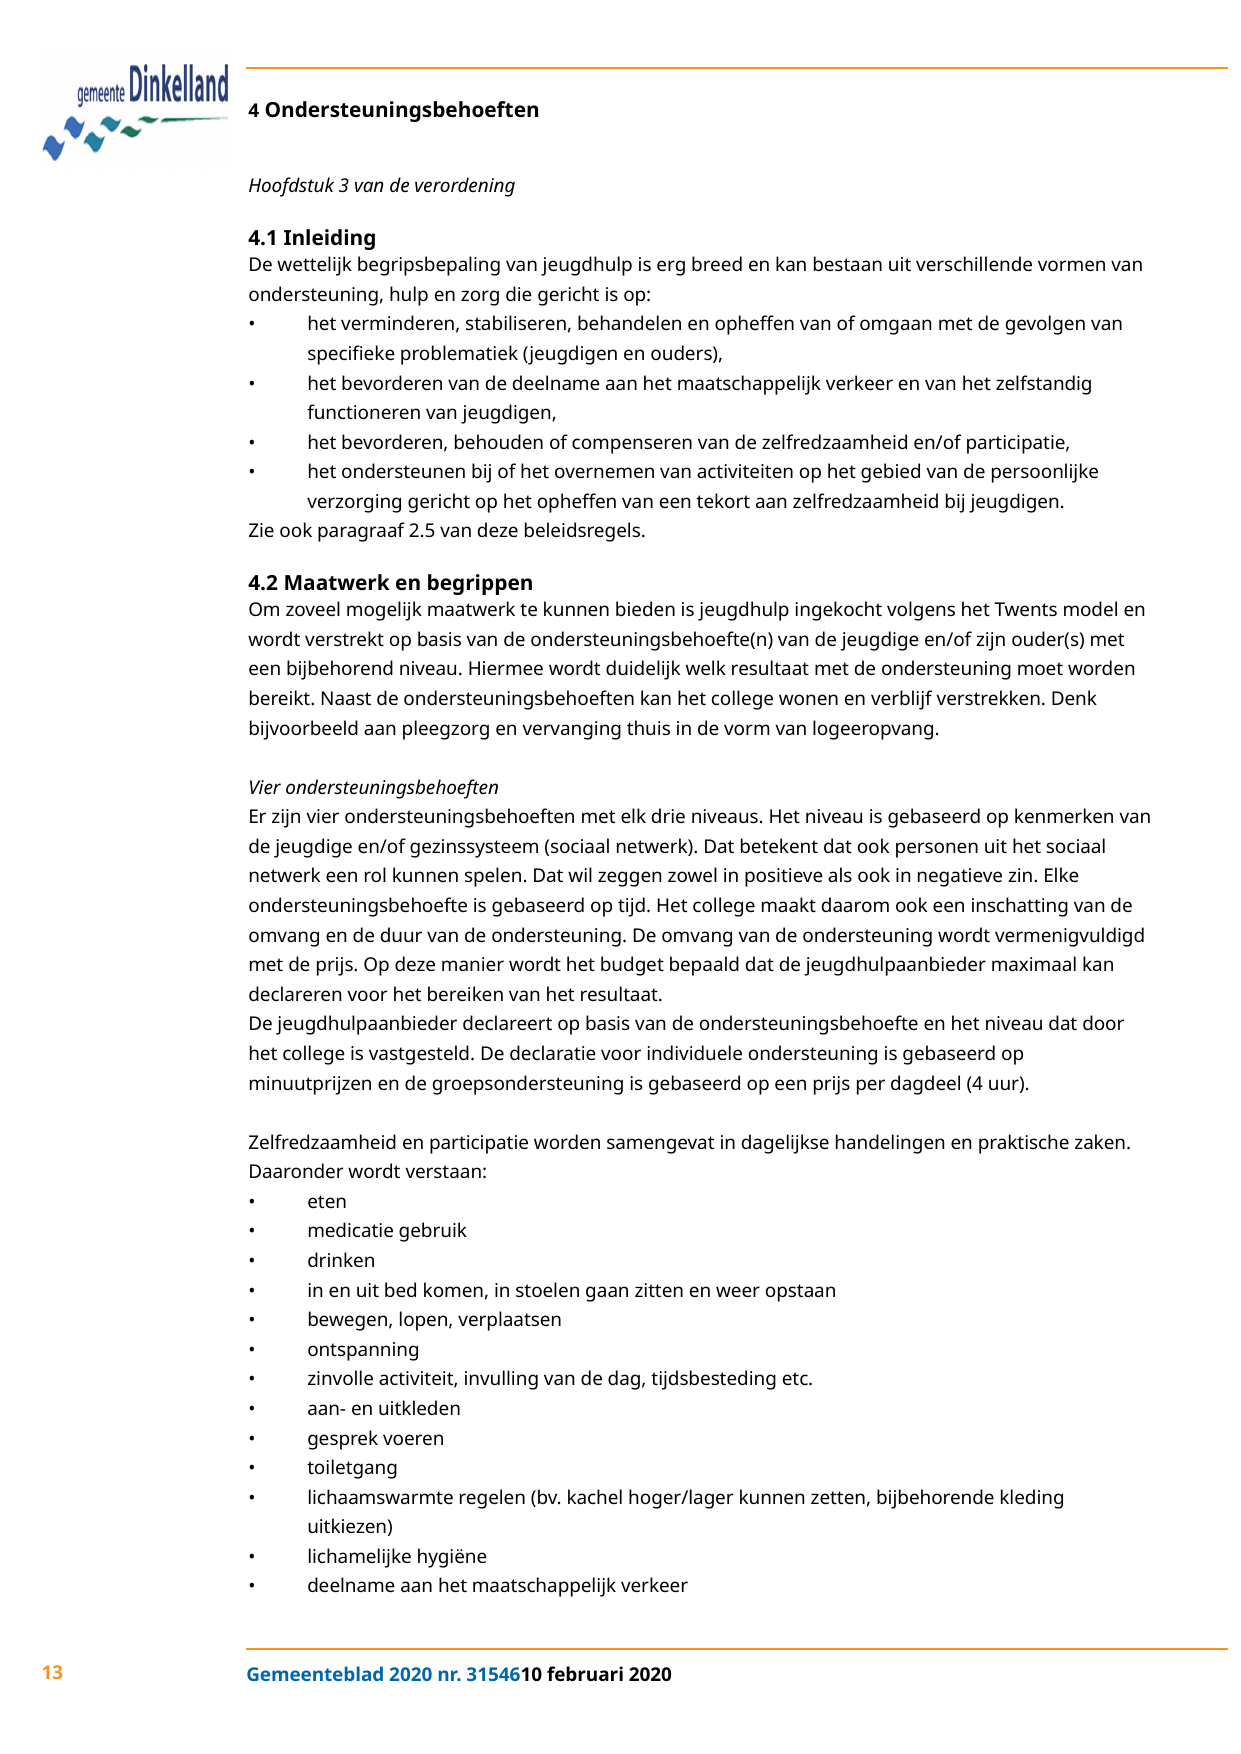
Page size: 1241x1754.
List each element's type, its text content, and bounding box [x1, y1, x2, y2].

list het bevorderen van de deelname aan het maatschappelijk verkeer en van het zelfstandig functioneren van jeugdigen, [248, 370, 1152, 425]
list ontspanning [248, 1336, 1152, 1362]
text Zie ook paragraaf 2.5 van deze beleidsregels. [248, 518, 1152, 543]
list in en uit bed komen, in stoelen gaan zitten en weer opstaan [248, 1277, 1152, 1303]
list medicatie gebruik [248, 1218, 1152, 1243]
text Hoofdstuk 3 van de verordening [248, 172, 1152, 198]
text 4.1 Inleiding [248, 223, 1152, 251]
text 4.2 Maatwerk en begrippen [248, 568, 1152, 596]
list aan- en uitkleden [248, 1395, 1152, 1421]
text De jeugdhulpaanbieder declareert op basis van de ondersteuningsbehoefte en het niveau dat door het college is vastgesteld. De declaratie voor individuele ondersteuning is gebaseerd op minuutprijzen en de groepsondersteuning is gebaseerd op een prijs per dagdeel (4 uur). [248, 1011, 1152, 1096]
text Er zijn vier ondersteuningsbehoeften met elk drie niveaus. Het niveau is gebaseerd op kenmerken van de jeugdige en/of gezinssysteem (sociaal netwerk). Dat betekent dat ook personen uit het sociaal netwerk een rol kunnen spelen. Dat wil zeggen zowel in positieve als ook in negatieve zin. Elke ondersteuningsbehoefte is gebaseerd op tijd. Het college maakt daarom ook een inschatting van de omvang en de duur van de ondersteuning. De omvang van de ondersteuning wordt vermenigvuldigd met de prijs. Op deze manier wordt het budget bepaald dat de jeugdhulpaanbieder maximaal kan declareren voor het bereiken van het resultaat. [248, 803, 1152, 1007]
list gesprek voeren [248, 1425, 1152, 1451]
text Om zoveel mogelijk maatwerk te kunnen bieden is jeugdhulp ingekocht volgens het Twents model en wordt verstrekt op basis van de ondersteuningsbehoefte(n) van de jeugdige en/of zijn ouder(s) met een bijbehorend niveau. Hiermee wordt duidelijk welk resultaat met de ondersteuning moet worden bereikt. Naast de ondersteuningsbehoeften kan het college wonen en verblijf verstrekken. Denk bijvoorbeeld aan pleegzorg en vervanging thuis in de vorm van logeeropvang. [248, 596, 1152, 741]
text Zelfredzaamheid en participatie worden samengevat in dagelijkse handelingen en praktische zaken. Daaronder wordt verstaan: [248, 1129, 1152, 1184]
text Vier ondersteuningsbehoeften [248, 774, 1152, 800]
list deelname aan het maatschappelijk verkeer [248, 1573, 1152, 1598]
list lichamelijke hygiëne [248, 1543, 1152, 1569]
list het ondersteunen bij of het overnemen van activiteiten op het gebied van de persoonlijke verzorging gericht op het opheffen van een tekort aan zelfredzaamheid bij jeugdigen. [248, 458, 1152, 514]
list zinvolle activiteit, invulling van de dag, tijdsbesteding etc. [248, 1366, 1152, 1391]
list toiletgang [248, 1454, 1152, 1480]
text De wettelijk begripsbepaling van jeugdhulp is erg breed en kan bestaan uit verschillende vormen van ondersteuning, hulp en zorg die gericht is op: [248, 251, 1152, 307]
list drinken [248, 1247, 1152, 1273]
picture [41, 47, 231, 172]
list lichaamswarmte regelen (bv. kachel hoger/lager kunnen zetten, bijbehorende kleding uitkiezen) [248, 1484, 1152, 1539]
list het bevorderen, behouden of compenseren van de zelfredzaamheid en/of participatie, [248, 429, 1152, 454]
list het verminderen, stabiliseren, behandelen en opheffen van of omgaan met de gevolgen van specifieke problematiek (jeugdigen en ouders), [248, 311, 1152, 366]
list eten [248, 1188, 1152, 1214]
list bewegen, lopen, verplaatsen [248, 1306, 1152, 1332]
text 4 Ondersteuningsbehoeften [248, 95, 1152, 123]
